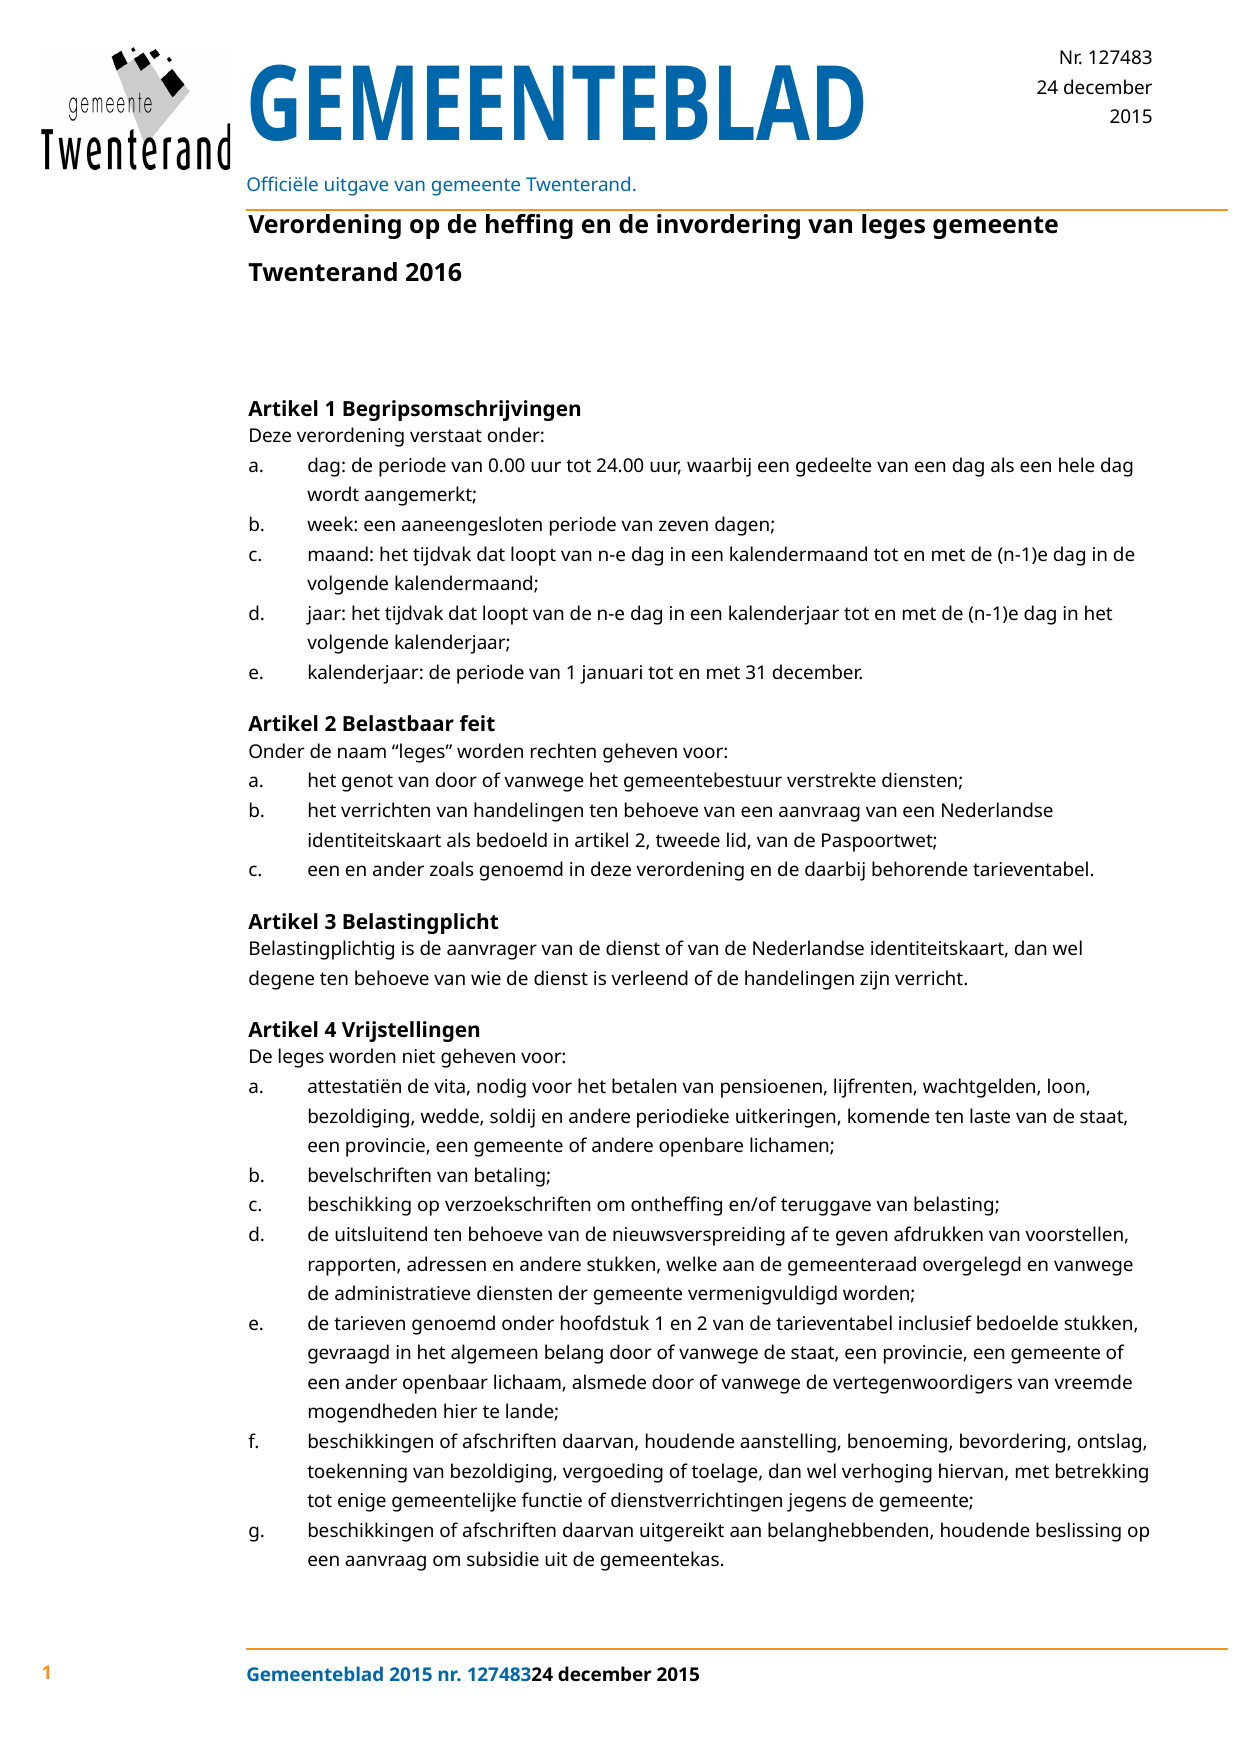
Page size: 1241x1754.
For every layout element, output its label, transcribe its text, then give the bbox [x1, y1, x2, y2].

text Artikel 1 Begripsomschrijvingen [248, 394, 1152, 422]
list dag: de periode van 0.00 uur tot 24.00 uur, waarbij een gedeelte van een dag als een hele dag wordt aangemerkt; [248, 452, 1152, 507]
list de uitsluitend ten behoeve van de nieuwsverspreiding af te geven afdrukken van voorstellen, rapporten, adressen en andere stukken, welke aan de gemeenteraad overgelegd en vanwege de administratieve diensten der gemeente vermenigvuldigd worden; [248, 1221, 1152, 1306]
text Artikel 4 Vrijstellingen [248, 1015, 1152, 1044]
list maand: het tijdvak dat loopt van n-e dag in een kalendermaand tot en met de (n-1)e dag in de volgende kalendermaand; [248, 541, 1152, 596]
picture [41, 47, 231, 172]
list het genot van door of vanwege het gemeentebestuur verstrekte diensten; [248, 768, 1152, 793]
list kalenderjaar: de periode van 1 januari tot en met 31 december. [248, 659, 1152, 685]
list beschikkingen of afschriften daarvan uitgereikt aan belanghebbenden, houdende beslissing op een aanvraag om subsidie uit de gemeentekas. [248, 1517, 1152, 1572]
text De leges worden niet geheven voor: [248, 1044, 1152, 1069]
text Artikel 3 Belastingplicht [248, 907, 1152, 935]
text Verordening op de heffing en de invordering van leges gemeente Twenterand 2016 [248, 211, 1152, 288]
list beschikkingen of afschriften daarvan, houdende aanstelling, benoeming, bevordering, ontslag, toekenning van bezoldiging, vergoeding of toelage, dan wel verhoging hiervan, met betrekking tot enige gemeentelijke functie of dienstverrichtingen jegens de gemeente; [248, 1428, 1152, 1513]
list attestatiën de vita, nodig voor het betalen van pensioenen, lijfrenten, wachtgelden, loon, bezoldiging, wedde, soldij en andere periodieke uitkeringen, komende ten laste van de staat, een provincie, een gemeente of andere openbare lichamen; [248, 1073, 1152, 1158]
text Deze verordening verstaat onder: [248, 422, 1152, 448]
list een en ander zoals genoemd in deze verordening en de daarbij behorende tarieventabel. [248, 856, 1152, 882]
list jaar: het tijdvak dat loopt van de n-e dag in een kalenderjaar tot en met de (n-1)e dag in het volgende kalenderjaar; [248, 600, 1152, 655]
list week: een aaneengesloten periode van zeven dagen; [248, 511, 1152, 537]
list het verrichten van handelingen ten behoeve van een aanvraag van een Nederlandse identiteitskaart als bedoeld in artikel 2, tweede lid, van de Paspoortwet; [248, 797, 1152, 852]
text Artikel 2 Belastbaar feit [248, 709, 1152, 738]
list bevelschriften van betaling; [248, 1162, 1152, 1188]
text Belastingplichtig is de aanvrager van de dienst of van de Nederlandse identiteitskaart, dan wel degene ten behoeve van wie de dienst is verleend of de handelingen zijn verricht. [248, 935, 1152, 991]
list beschikking op verzoekschriften om ontheffing en/of teruggave van belasting; [248, 1192, 1152, 1217]
list de tarieven genoemd onder hoofdstuk 1 en 2 van de tarieventabel inclusief bedoelde stukken, gevraagd in het algemeen belang door of vanwege de staat, een provincie, een gemeente of een ander openbaar lichaam, alsmede door of vanwege de vertegenwoordigers van vreemde mogendheden hier te lande; [248, 1310, 1152, 1424]
text Onder de naam “leges” worden rechten geheven voor: [248, 738, 1152, 764]
